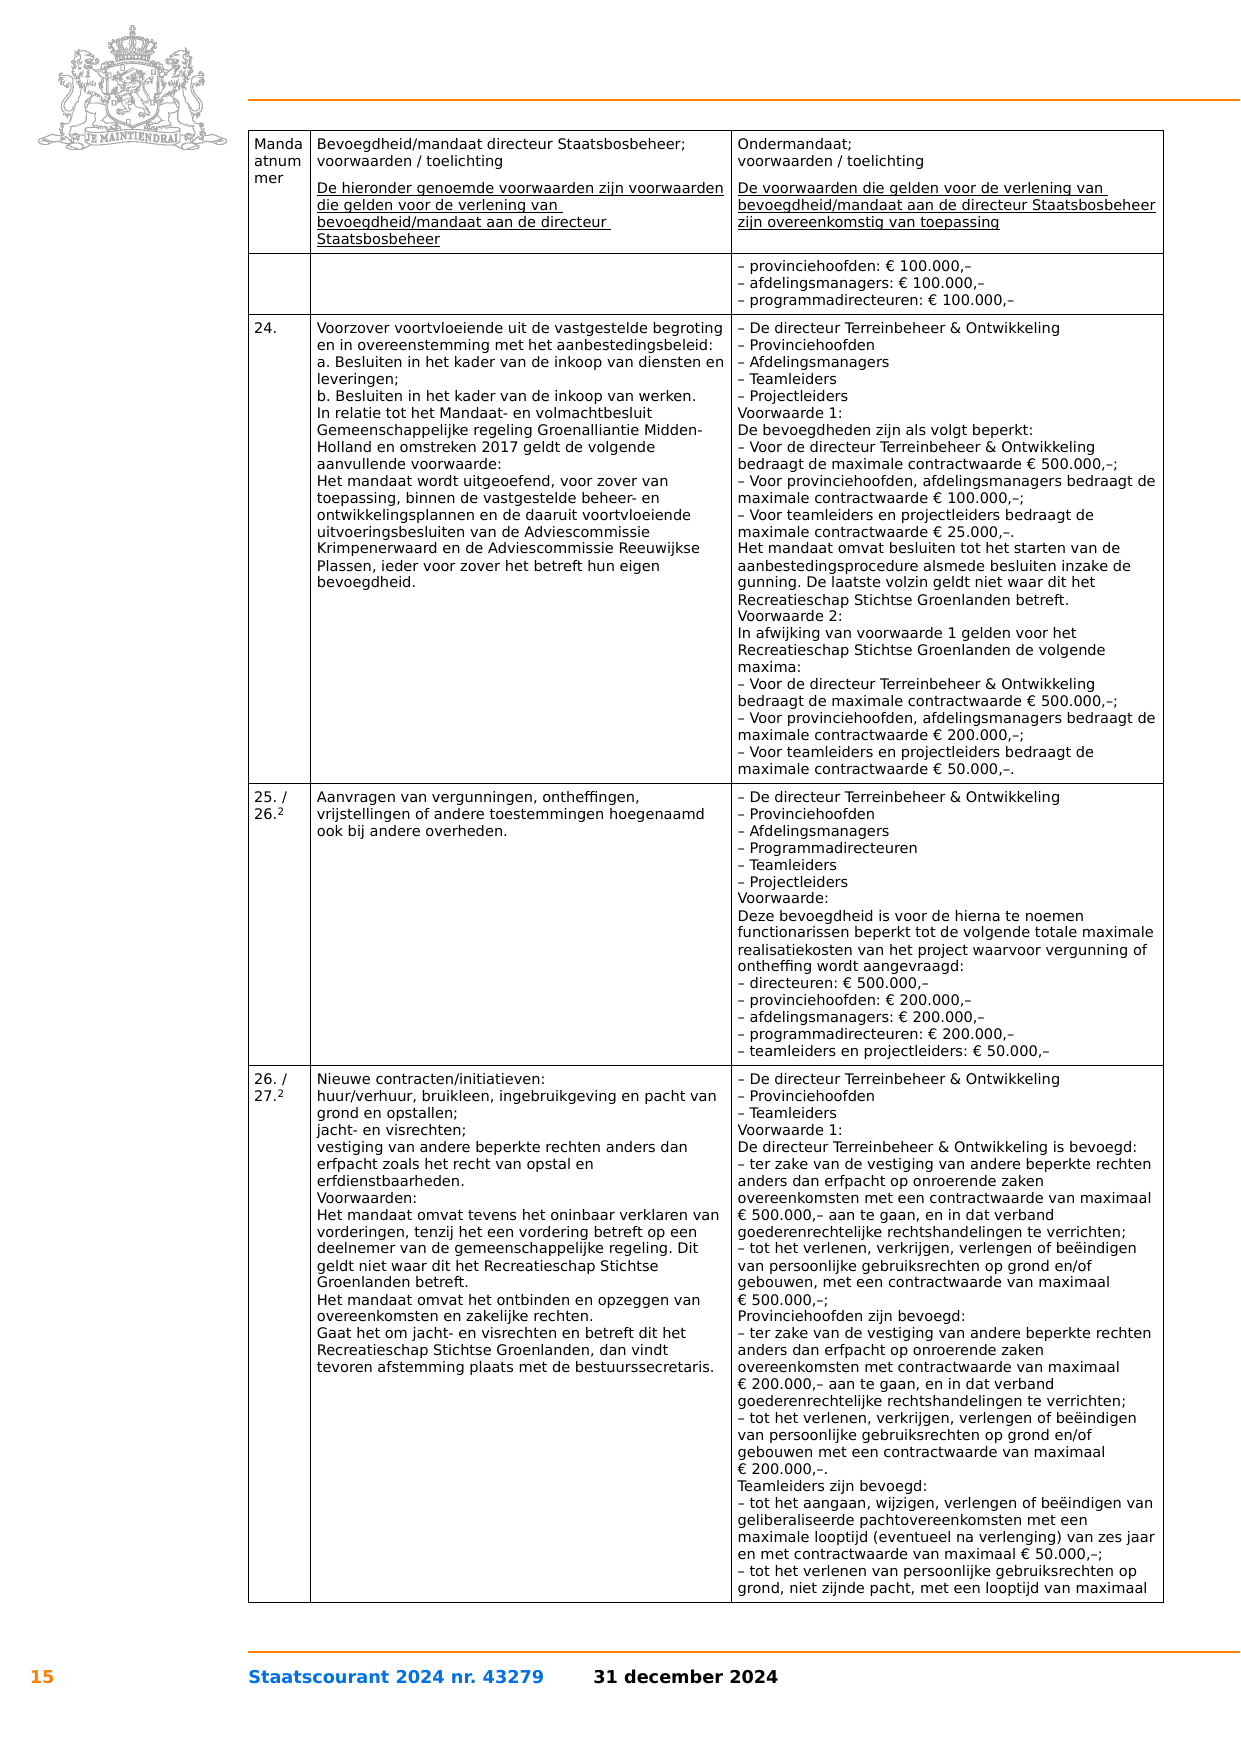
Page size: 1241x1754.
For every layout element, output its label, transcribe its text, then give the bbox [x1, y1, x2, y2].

table_cell – De directeur Terreinbeheer & Ontwikkeling – Provinciehoofden – Afdelingsmanagers – Programmadirecteuren – Teamleiders – Projectleiders Voorwaarde: Deze bevoegdheid is voor de hierna te noemen functionarissen beperkt tot de volgende totale maximale realisatiekosten van het project waarvoor vergunning of ontheffing wordt aangevraagd: – directeuren: € 500.000,– – provinciehoofden: € 200.000,– – afdelingsmanagers: € 200.000,– – programmadirecteuren: € 200.000,– – teamleiders en projectleiders: € 50.000,– [732, 784, 1163, 1065]
table_cell De hieronder genoemde voorwaarden zijn voorwaarden die gelden voor de verlening van bevoegdheid/mandaat aan de directeur Staatsbosbeheer [311, 174, 731, 253]
table_cell – provinciehoofden: € 100.000,– – afdelingsmanagers: € 100.000,– – programmadirecteuren: € 100.000,– [732, 254, 1163, 314]
picture [38, 25, 227, 150]
table_cell 24. [249, 315, 310, 783]
table_cell – De directeur Terreinbeheer & Ontwikkeling – Provinciehoofden – Teamleiders Voorwaarde 1: De directeur Terreinbeheer & Ontwikkeling is bevoegd: – ter zake van de vestiging van andere beperkte rechten anders dan erfpacht op onroerende zaken overeenkomsten met een contractwaarde van maximaal € 500.000,– aan te gaan, en in dat verband goederenrechtelijke rechtshandelingen te verrichten; – tot het verlenen, verkrijgen, verlengen of beëindigen van persoonlijke gebruiksrechten op grond en/of gebouwen, met een contractwaarde van maximaal € 500.000,–; Provinciehoofden zijn bevoegd: – ter zake van de vestiging van andere beperkte rechten anders dan erfpacht op onroerende zaken overeenkomsten met contractwaarde van maximaal € 200.000,– aan te gaan, en in dat verband goederenrechtelijke rechtshandelingen te verrichten; – tot het verlenen, verkrijgen, verlengen of beëindigen van persoonlijke gebruiksrechten op grond en/of gebouwen met een contractwaarde van maximaal € 200.000,–. Teamleiders zijn bevoegd: – tot het aangaan, wijzigen, verlengen of beëindigen van geliberaliseerde pachtovereenkomsten met een maximale looptijd (eventueel na verlenging) van zes jaar en met contractwaarde van maximaal € 50.000,–; – tot het verlenen van persoonlijke gebruiksrechten op grond, niet zijnde pacht, met een looptijd van maximaal [732, 1066, 1163, 1602]
table_header Bevoegdheid/mandaat directeur Staatsbosbeheer; voorwaarden / toelichting [311, 131, 731, 174]
table_cell Voorzover voortvloeiende uit de vastgestelde begroting en in overeenstemming met het aanbestedingsbeleid: a. Besluiten in het kader van de inkoop van diensten en leveringen; b. Besluiten in het kader van de inkoop van werken. In relatie tot het Mandaat- en volmachtbesluit Gemeenschappelijke regeling Groenalliantie Midden-Holland en omstreken 2017 geldt de volgende aanvullende voorwaarde: Het mandaat wordt uitgeoefend, voor zover van toepassing, binnen de vastgestelde beheer- en ontwikkelingsplannen en de daaruit voortvloeiende uitvoeringsbesluiten van de Adviescommissie Krimpenerwaard en de Adviescommissie Reeuwijkse Plassen, ieder voor zover het betreft hun eigen bevoegdheid. [311, 315, 731, 783]
table_cell Nieuwe contracten/initiatieven: huur/verhuur, bruikleen, ingebruikgeving en pacht van grond en opstallen; jacht- en visrechten; vestiging van andere beperkte rechten anders dan erfpacht zoals het recht van opstal en erfdienstbaarheden. Voorwaarden: Het mandaat omvat tevens het oninbaar verklaren van vorderingen, tenzij het een vordering betreft op een deelnemer van de gemeenschappelijke regeling. Dit geldt niet waar dit het Recreatieschap Stichtse Groenlanden betreft. Het mandaat omvat het ontbinden en opzeggen van overeenkomsten en zakelijke rechten. Gaat het om jacht- en visrechten en betreft dit het Recreatieschap Stichtse Groenlanden, dan vindt tevoren afstemming plaats met de bestuurssecretaris. [311, 1066, 731, 1602]
table_cell 25. /26.2 [249, 784, 310, 1065]
table_cell Aanvragen van vergunningen, ontheffingen, vrijstellingen of andere toestemmingen hoegenaamd ook bij andere overheden. [311, 784, 731, 1065]
table_header Ondermandaat; voorwaarden / toelichting [732, 131, 1163, 174]
table_cell – De directeur Terreinbeheer & Ontwikkeling – Provinciehoofden – Afdelingsmanagers – Teamleiders – Projectleiders Voorwaarde 1: De bevoegdheden zijn als volgt beperkt: – Voor de directeur Terreinbeheer & Ontwikkeling bedraagt de maximale contractwaarde € 500.000,–; – Voor provinciehoofden, afdelingsmanagers bedraagt de maximale contractwaarde € 100.000,–; – Voor teamleiders en projectleiders bedraagt de maximale contractwaarde € 25.000,–. Het mandaat omvat besluiten tot het starten van de aanbestedingsprocedure alsmede besluiten inzake de gunning. De laatste volzin geldt niet waar dit het Recreatieschap Stichtse Groenlanden betreft. Voorwaarde 2: In afwijking van voorwaarde 1 gelden voor het Recreatieschap Stichtse Groenlanden de volgende maxima: – Voor de directeur Terreinbeheer & Ontwikkeling bedraagt de maximale contractwaarde € 500.000,–; – Voor provinciehoofden, afdelingsmanagers bedraagt de maximale contractwaarde € 200.000,–; – Voor teamleiders en projectleiders bedraagt de maximale contractwaarde € 50.000,–. [732, 315, 1163, 783]
table_cell [311, 254, 731, 314]
table_cell De voorwaarden die gelden voor de verlening van bevoegdheid/mandaat aan de directeur Staatsbosbeheer zijn overeenkomstig van toepassing [732, 174, 1163, 253]
table_cell [249, 254, 310, 314]
table_header Mandaatnummer [249, 131, 310, 253]
table_cell 26. /27.2 [249, 1066, 310, 1602]
